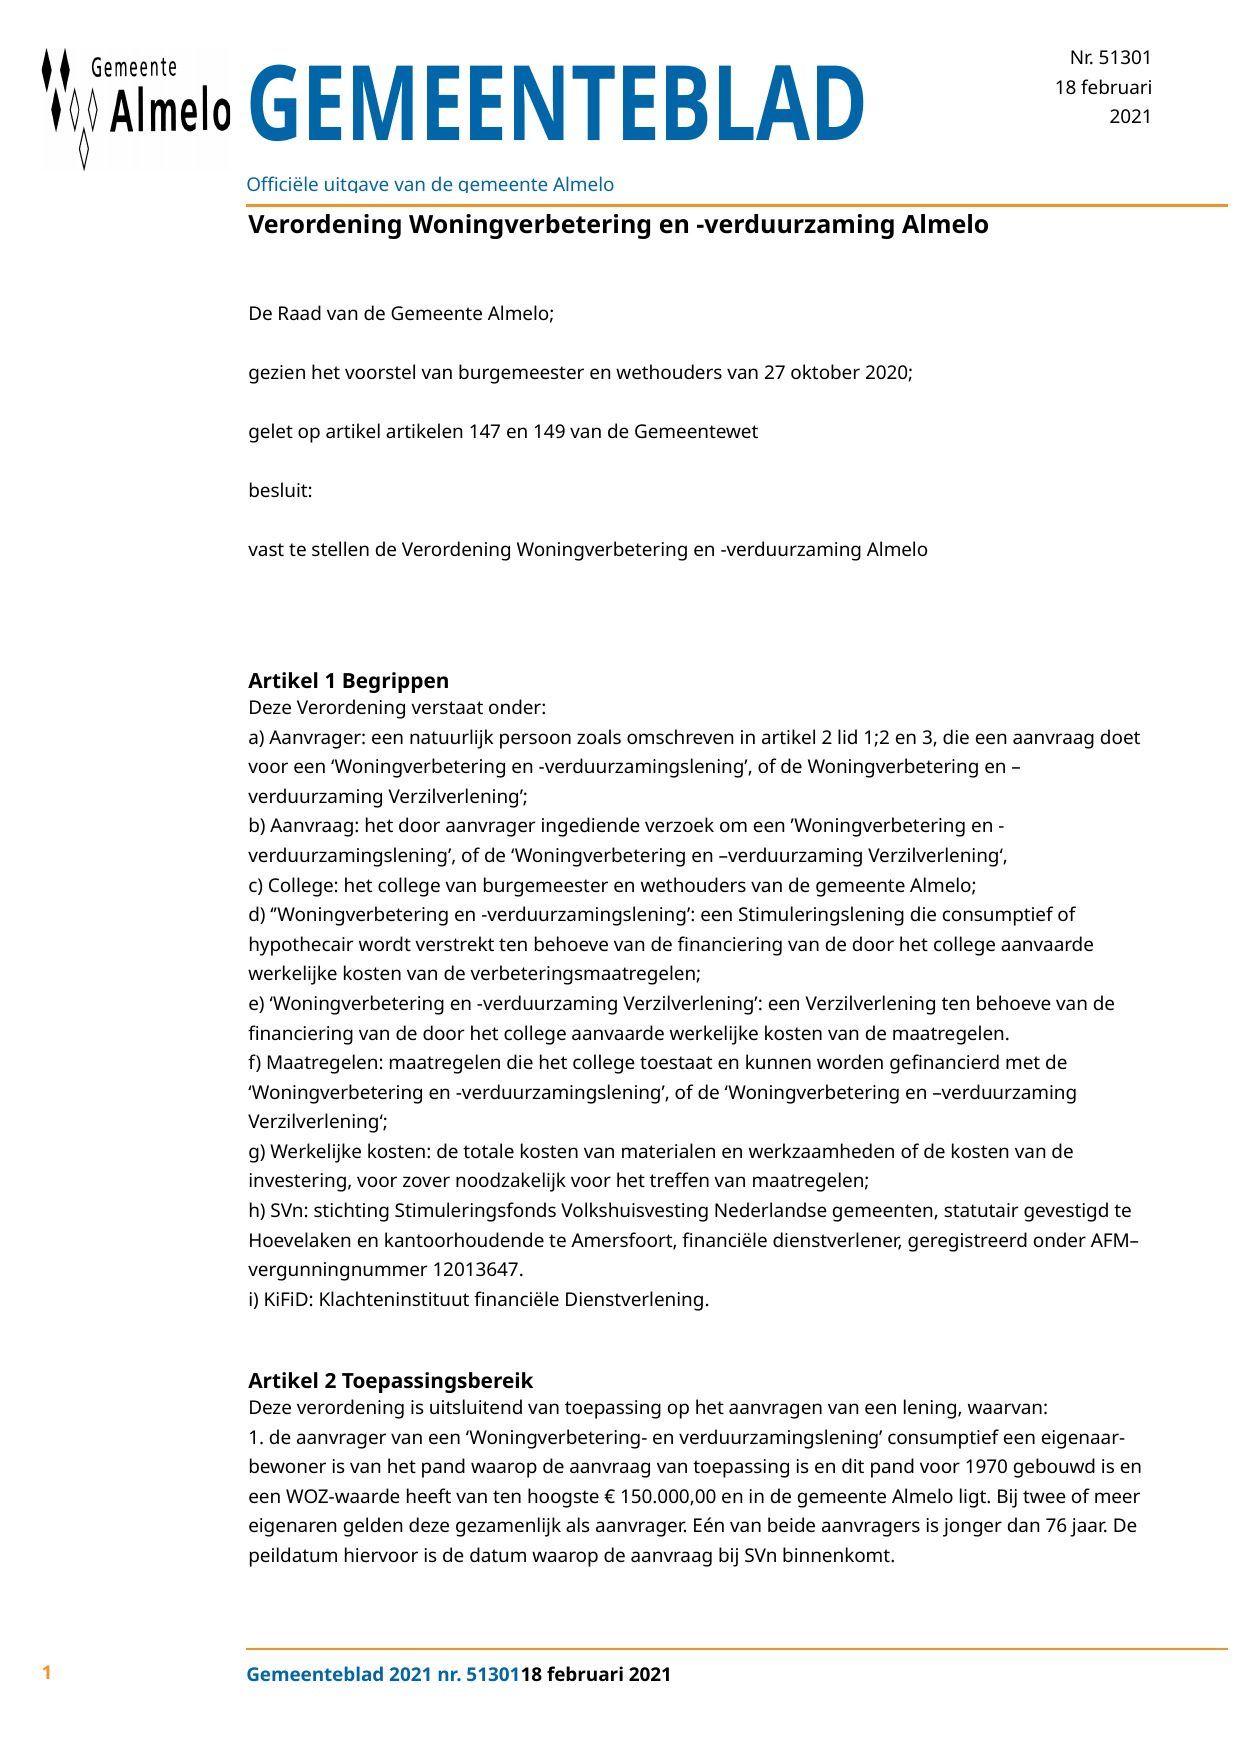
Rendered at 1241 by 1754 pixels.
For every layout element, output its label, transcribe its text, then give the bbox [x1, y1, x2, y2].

text gelet op artikel artikelen 147 en 149 van de Gemeentewet [248, 418, 1152, 444]
text vast te stellen de Verordening Woningverbetering en -verduurzaming Almelo [248, 537, 1152, 562]
text e) ‘Woningverbetering en -verduurzaming Verzilverlening’: een Verzilverlening ten behoeve van de financiering van de door het college aanvaarde werkelijke kosten van de maatregelen. [248, 990, 1152, 1045]
text Verordening Woningverbetering en -verduurzaming Almelo [248, 207, 1152, 241]
picture [41, 47, 231, 172]
text Deze Verordening verstaat onder: [248, 694, 1152, 720]
text f) Maatregelen: maatregelen die het college toestaat en kunnen worden gefinancierd met de ‘Woningverbetering en -verduurzamingslening’, of de ‘Woningverbetering en –verduurzaming Verzilverlening‘; [248, 1049, 1152, 1134]
text g) Werkelijke kosten: de totale kosten van materialen en werkzaamheden of de kosten van de investering, voor zover noodzakelijk voor het treffen van maatregelen; [248, 1138, 1152, 1193]
text Deze verordening is uitsluitend van toepassing op het aanvragen van een lening, waarvan: [248, 1394, 1152, 1420]
text Artikel 2 Toepassingsbereik [248, 1366, 1152, 1394]
text d) ‘’Woningverbetering en -verduurzamingslening’: een Stimuleringslening die consumptief of hypothecair wordt verstrekt ten behoeve van de financiering van de door het college aanvaarde werkelijke kosten van de verbeteringsmaatregelen; [248, 901, 1152, 986]
text 1. de aanvrager van een ‘Woningverbetering- en verduurzamingslening’ consumptief een eigenaar-bewoner is van het pand waarop de aanvraag van toepassing is en dit pand voor 1970 gebouwd is en een WOZ-waarde heeft van ten hoogste € 150.000,00 en in de gemeente Almelo ligt. Bij twee of meer eigenaren gelden deze gezamenlijk als aanvrager. Eén van beide aanvragers is jonger dan 76 jaar. De peildatum hiervoor is de datum waarop de aanvraag bij SVn binnenkomt. [248, 1424, 1152, 1568]
text c) College: het college van burgemeester en wethouders van de gemeente Almelo; [248, 872, 1152, 897]
text h) SVn: stichting Stimuleringsfonds Volkshuisvesting Nederlandse gemeenten, statutair gevestigd te Hoevelaken en kantoorhoudende te Amersfoort, financiële dienstverlener, geregistreerd onder AFM–vergunningnummer 12013647. [248, 1197, 1152, 1282]
text De Raad van de Gemeente Almelo; [248, 300, 1152, 326]
text Artikel 1 Begrippen [248, 666, 1152, 694]
text a) Aanvrager: een natuurlijk persoon zoals omschreven in artikel 2 lid 1;2 en 3, die een aanvraag doet voor een ‘Woningverbetering en -verduurzamingslening’, of de Woningverbetering en –verduurzaming Verzilverlening’; [248, 724, 1152, 809]
text besluit: [248, 477, 1152, 503]
text gezien het voorstel van burgemeester en wethouders van 27 oktober 2020; [248, 359, 1152, 385]
text b) Aanvraag: het door aanvrager ingediende verzoek om een ’Woningverbetering en -verduurzamingslening’, of de ‘Woningverbetering en –verduurzaming Verzilverlening‘, [248, 813, 1152, 868]
text i) KiFiD: Klachteninstituut financiële Dienstverlening. [248, 1286, 1152, 1312]
